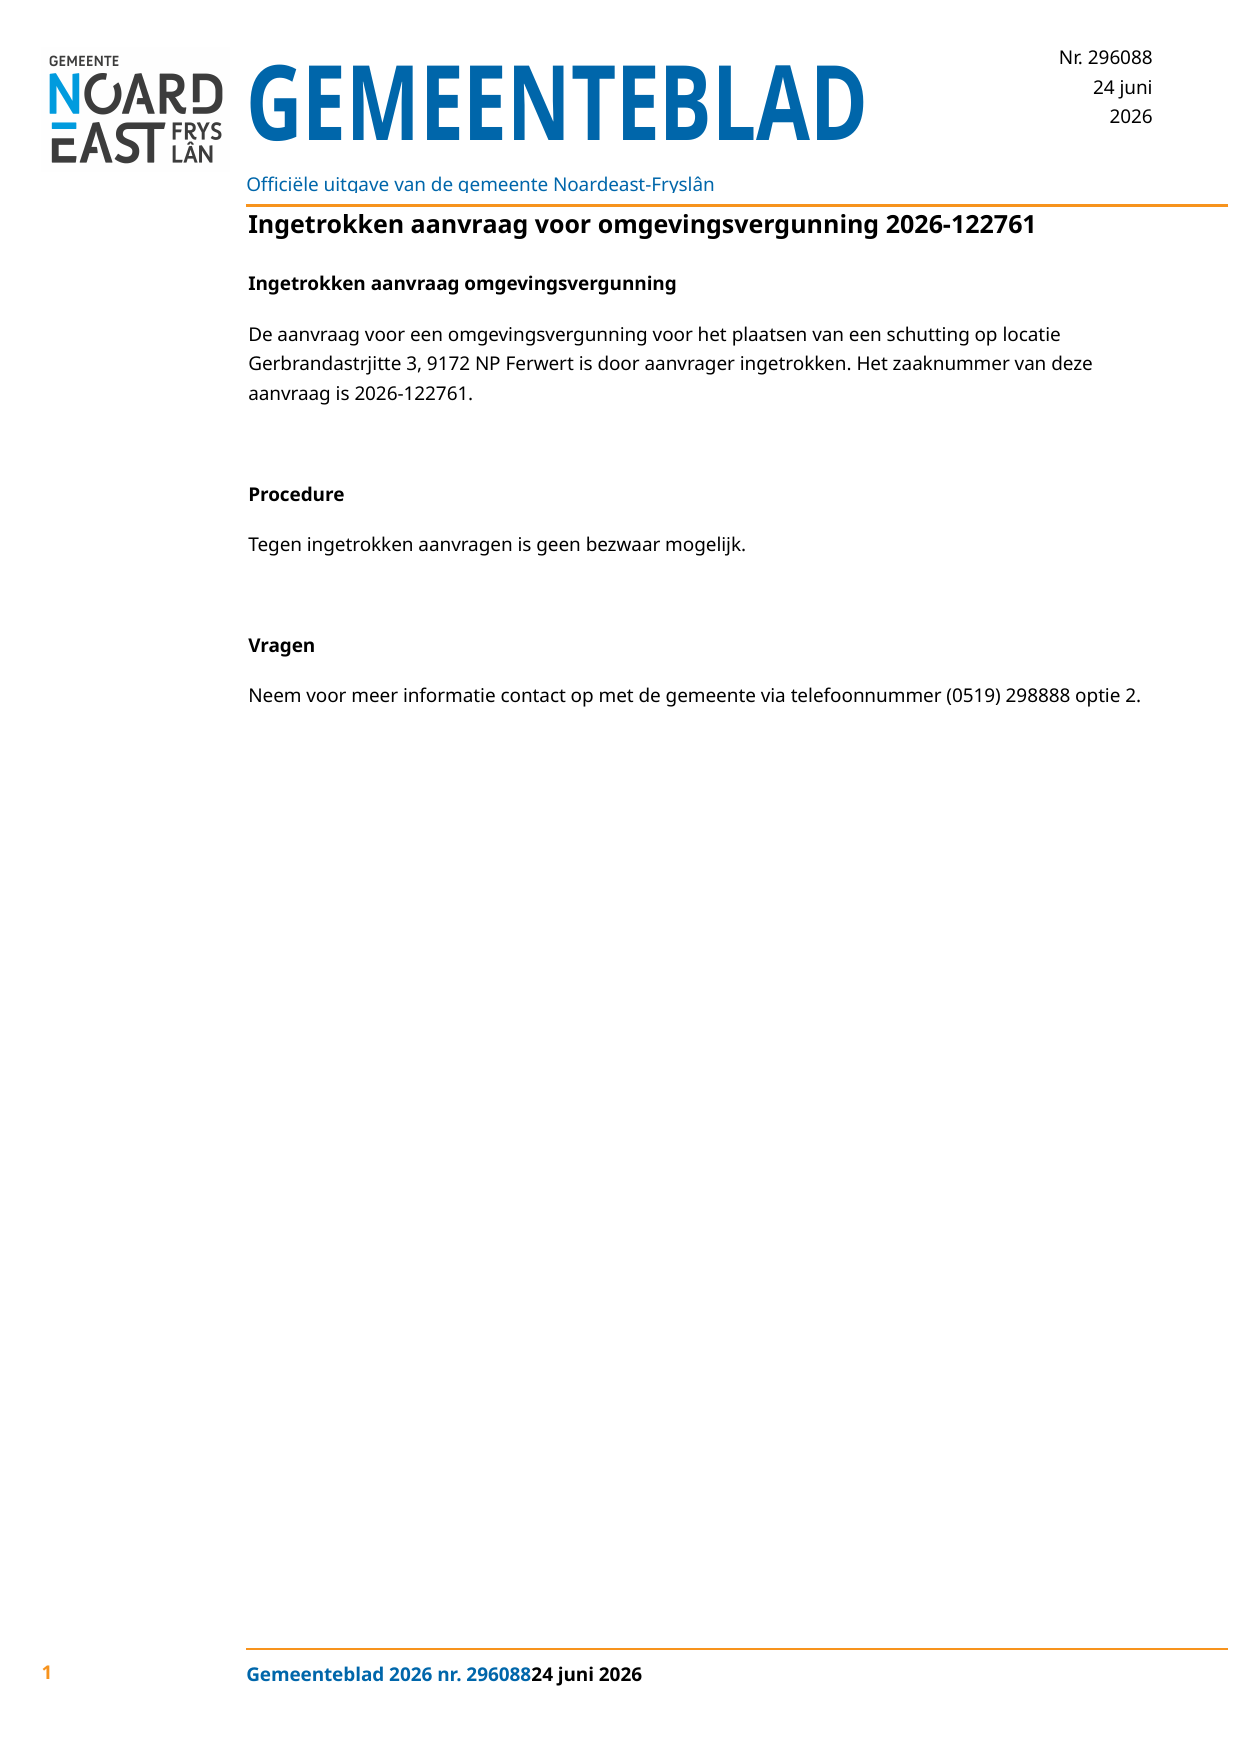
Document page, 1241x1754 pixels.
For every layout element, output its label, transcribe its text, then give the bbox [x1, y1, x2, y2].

picture [41, 47, 231, 172]
text Tegen ingetrokken aanvragen is geen bezwaar mogelijk. [248, 531, 1152, 557]
text Procedure [248, 481, 1152, 506]
text Neem voor meer informatie contact op met de gemeente via telefoonnummer (0519) 298888 optie 2. [248, 682, 1152, 708]
text Ingetrokken aanvraag voor omgevingsvergunning 2026-122761 [248, 207, 1152, 241]
text De aanvraag voor een omgevingsvergunning voor het plaatsen van een schutting op locatie Gerbrandastrjitte 3, 9172 NP Ferwert is door aanvrager ingetrokken. Het zaaknummer van deze aanvraag is 2026-122761. [248, 321, 1152, 406]
text Vragen [248, 632, 1152, 658]
text Ingetrokken aanvraag omgevingsvergunning [248, 270, 1152, 296]
